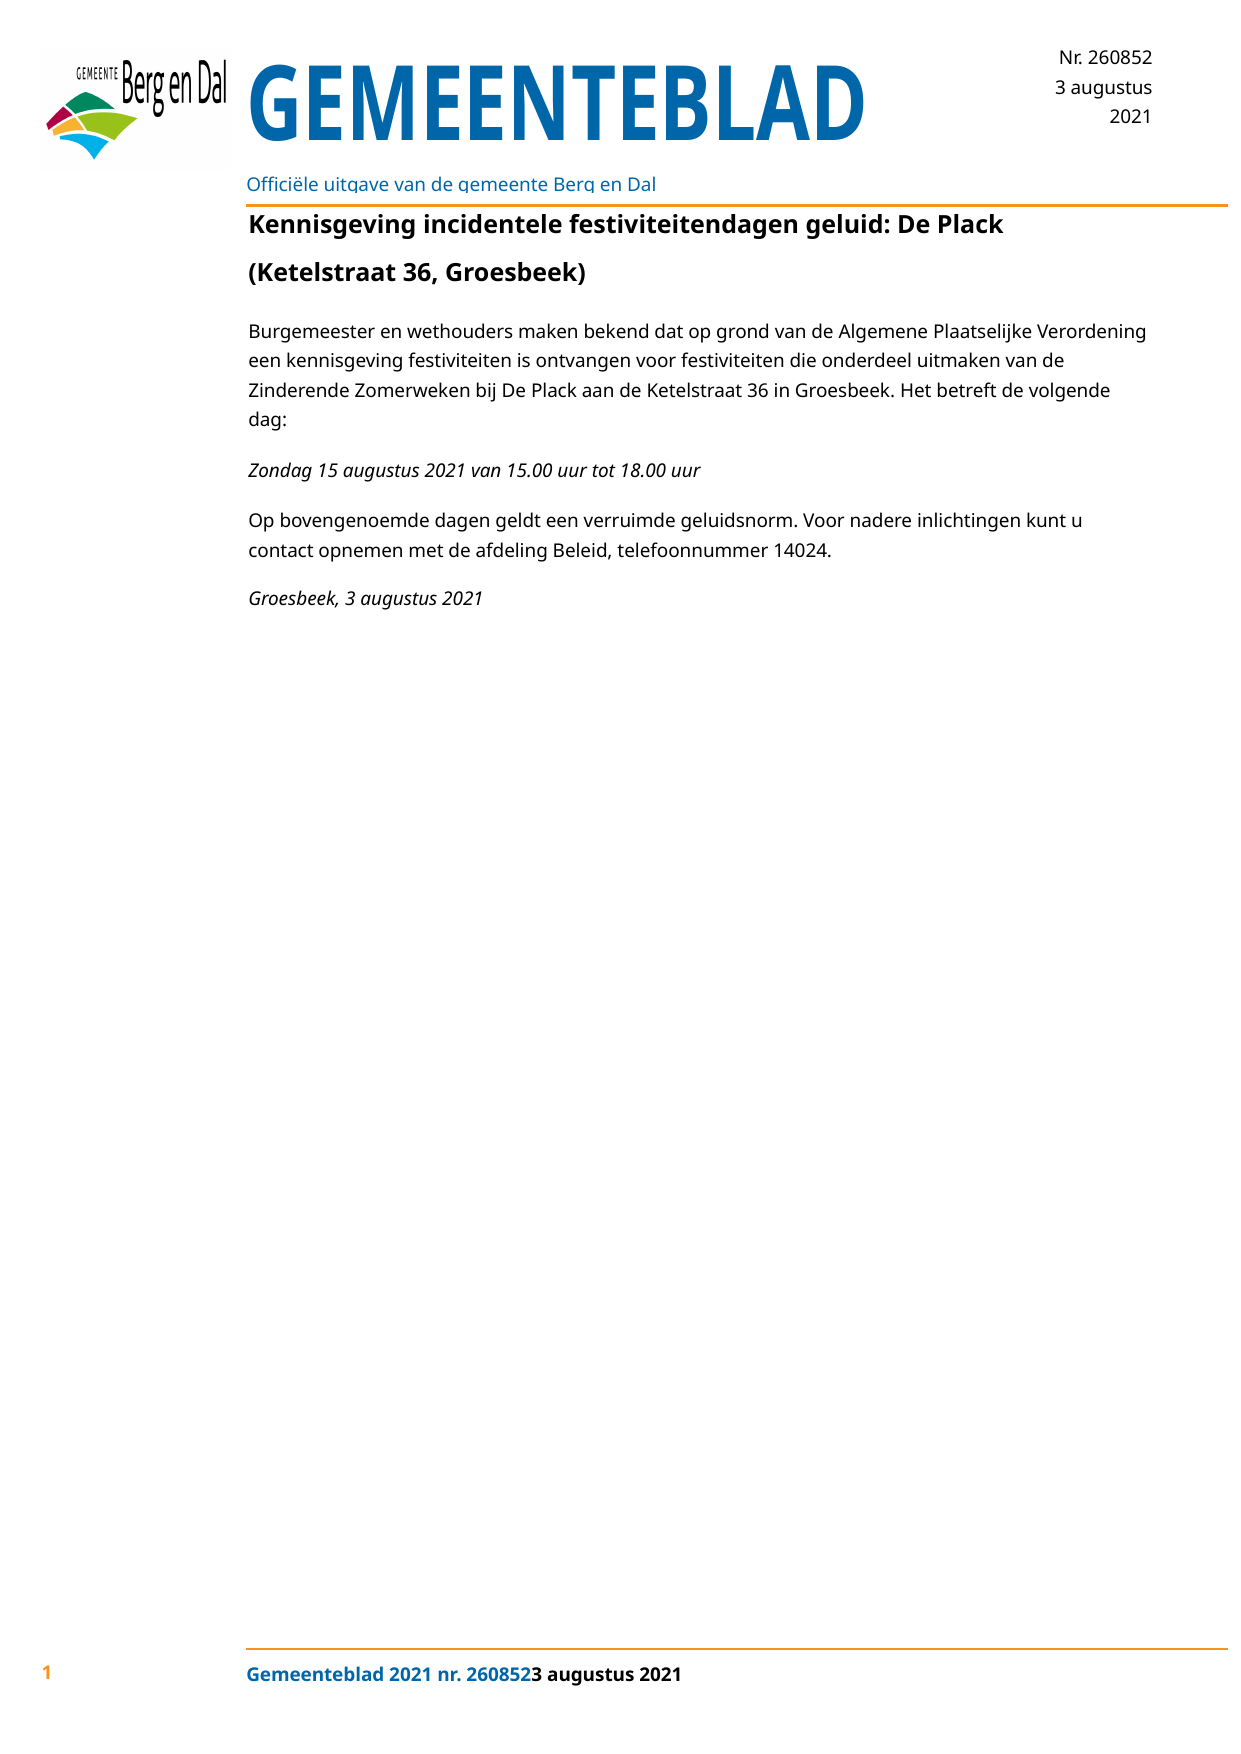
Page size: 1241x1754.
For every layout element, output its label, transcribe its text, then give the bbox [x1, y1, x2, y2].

text Burgemeester en wethouders maken bekend dat op grond van de Algemene Plaatselijke Verordening een kennisgeving festiviteiten is ontvangen voor festiviteiten die onderdeel uitmaken van de Zinderende Zomerweken bij De Plack aan de Ketelstraat 36 in Groesbeek. Het betreft de volgende dag: [248, 318, 1152, 432]
text Kennisgeving incidentele festiviteitendagen geluid: De Plack (Ketelstraat 36, Groesbeek) [248, 207, 1152, 288]
text Op bovengenoemde dagen geldt een verruimde geluidsnorm. Voor nadere inlichtingen kunt u contact opnemen met de afdeling Beleid, telefoonnummer 14024. [248, 507, 1152, 563]
picture [41, 47, 231, 172]
text Groesbeek, 3 augustus 2021 [248, 585, 1152, 611]
text Zondag 15 augustus 2021 van 15.00 uur tot 18.00 uur [248, 457, 1152, 483]
